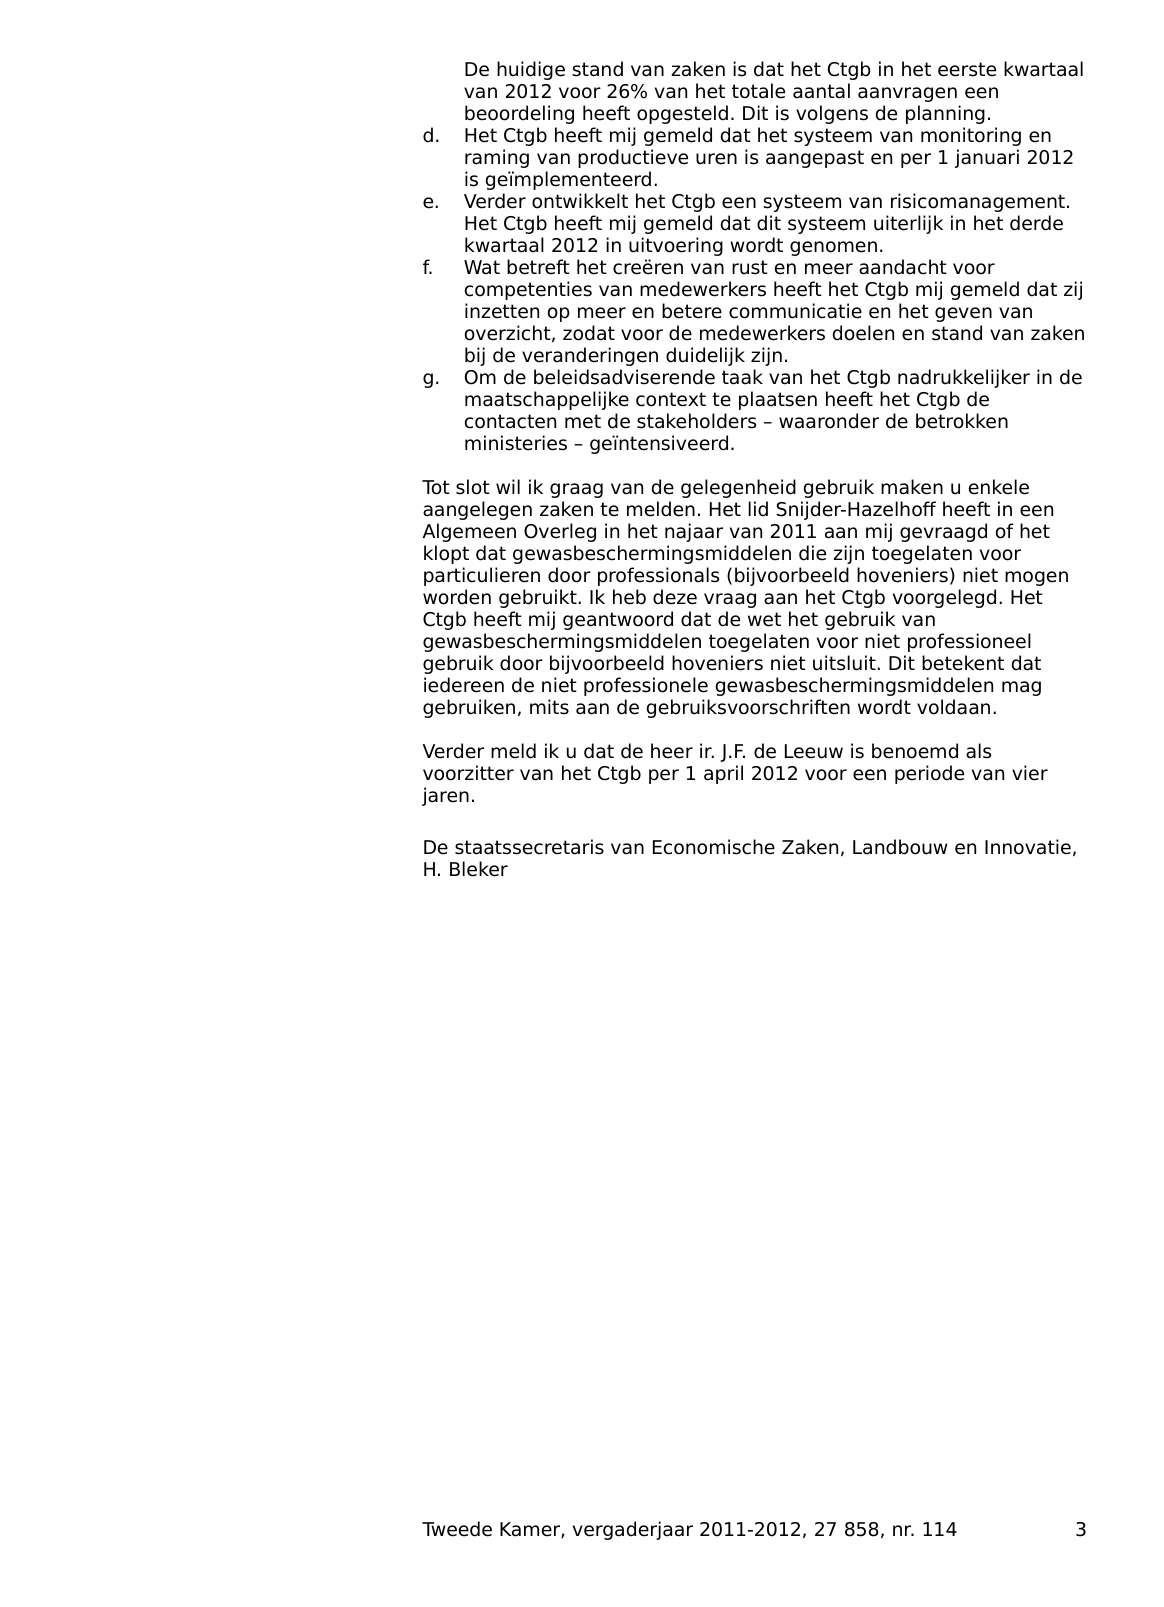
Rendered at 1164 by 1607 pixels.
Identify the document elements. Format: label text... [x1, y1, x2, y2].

text d. Het Ctgb heeft mij gemeld dat het systeem van monitoring en raming van productieve uren is aangepast en per 1 januari 2012 is geïmplementeerd. [422, 125, 1087, 191]
text Verder meld ik u dat de heer ir. J.F. de Leeuw is benoemd als voorzitter van het Ctgb per 1 april 2012 voor een periode van vier jaren. [422, 741, 1087, 807]
text e. Verder ontwikkelt het Ctgb een systeem van risicomanagement. Het Ctgb heeft mij gemeld dat dit systeem uiterlijk in het derde kwartaal 2012 in uitvoering wordt genomen. [422, 191, 1087, 257]
text f. Wat betreft het creëren van rust en meer aandacht voor competenties van medewerkers heeft het Ctgb mij gemeld dat zij inzetten op meer en betere communicatie en het geven van overzicht, zodat voor de medewerkers doelen en stand van zaken bij de veranderingen duidelijk zijn. [422, 257, 1087, 367]
text De staatssecretaris van Economische Zaken, Landbouw en Innovatie, H. Bleker [422, 837, 1087, 881]
text De huidige stand van zaken is dat het Ctgb in het eerste kwartaal van 2012 voor 26% van het totale aantal aanvragen een beoordeling heeft opgesteld. Dit is volgens de planning. [464, 59, 1087, 125]
text Tot slot wil ik graag van de gelegenheid gebruik maken u enkele aangelegen zaken te melden. Het lid Snijder-Hazelhoff heeft in een Algemeen Overleg in het najaar van 2011 aan mij gevraagd of het klopt dat gewasbeschermingsmiddelen die zijn toegelaten voor particulieren door professionals (bijvoorbeeld hoveniers) niet mogen worden gebruikt. Ik heb deze vraag aan het Ctgb voorgelegd. Het Ctgb heeft mij geantwoord dat de wet het gebruik van gewasbeschermingsmiddelen toegelaten voor niet professioneel gebruik door bijvoorbeeld hoveniers niet uitsluit. Dit betekent dat iedereen de niet professionele gewasbeschermingsmiddelen mag gebruiken, mits aan de gebruiksvoorschriften wordt voldaan. [422, 477, 1087, 719]
text g. Om de beleidsadviserende taak van het Ctgb nadrukkelijker in de maatschappelijke context te plaatsen heeft het Ctgb de contacten met de stakeholders – waaronder de betrokken ministeries – geïntensiveerd. [422, 367, 1087, 455]
